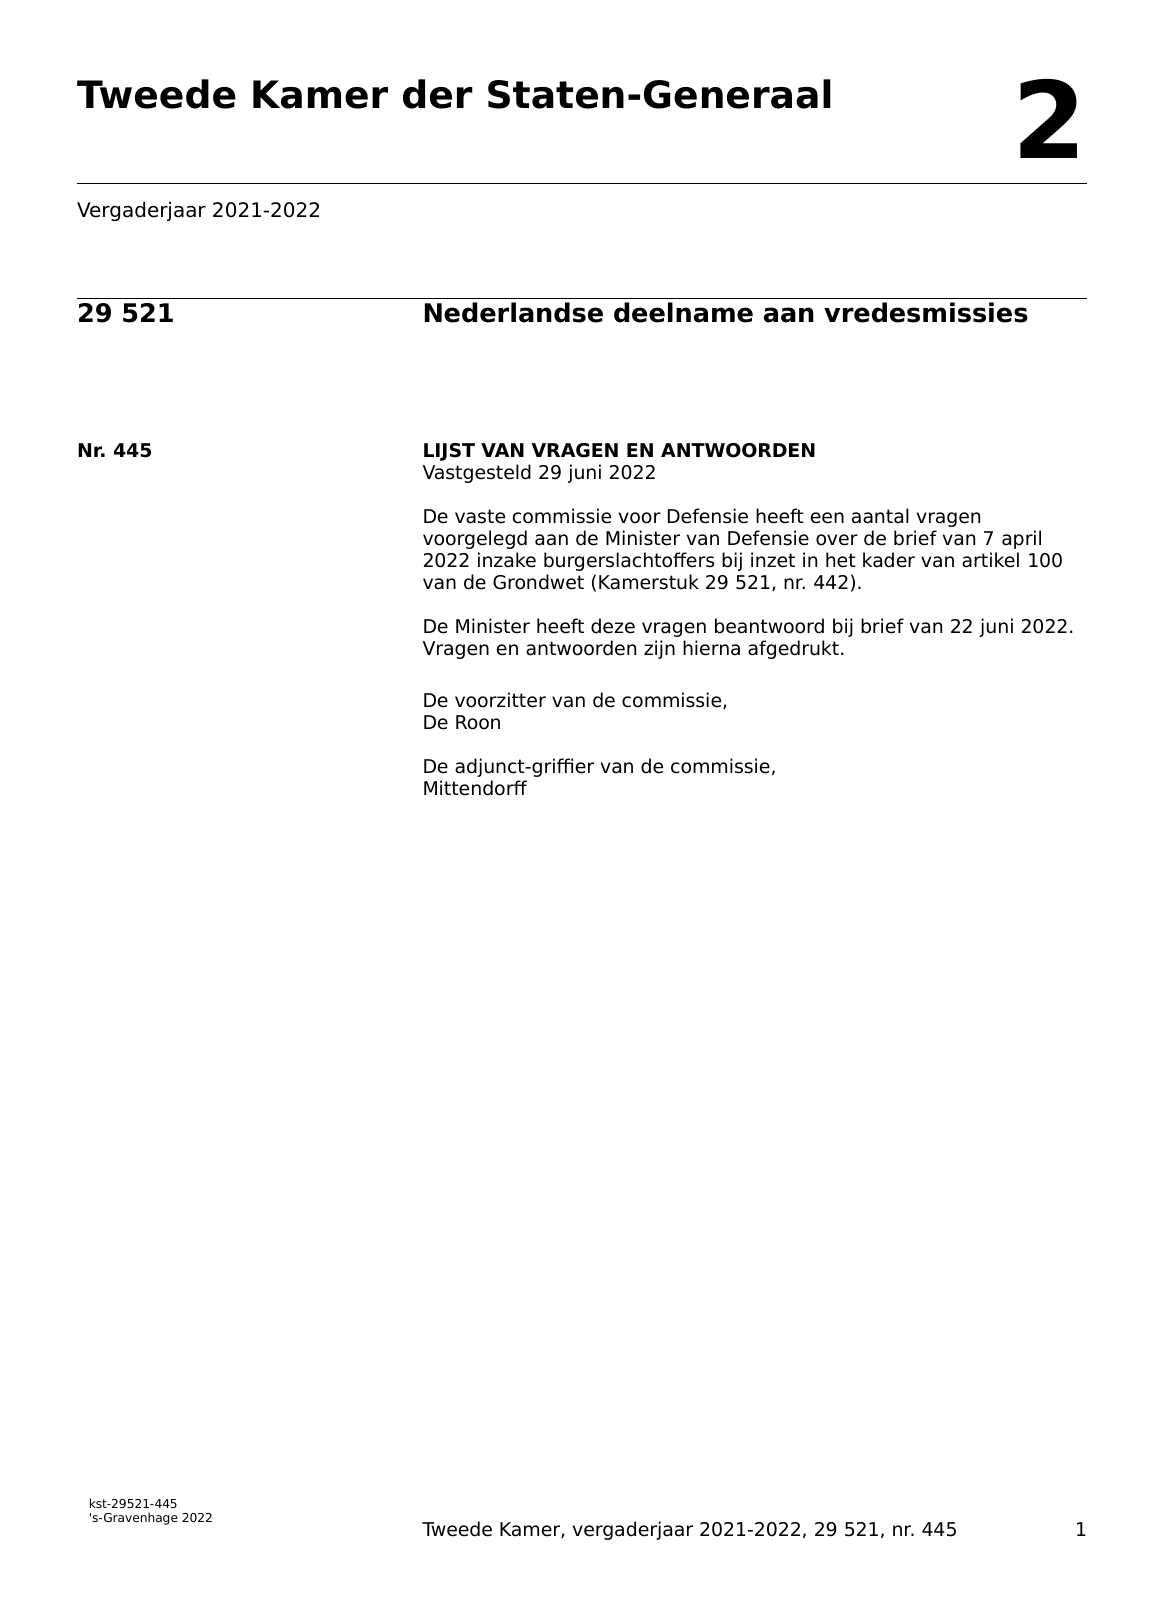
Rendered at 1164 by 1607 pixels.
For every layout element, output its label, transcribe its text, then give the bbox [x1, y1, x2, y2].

table_header 2 [886, 59, 1087, 183]
table_header Tweede Kamer der Staten-Generaal [77, 59, 886, 183]
subtitle 29 521 Nederlandse deelname aan vredesmissies [77, 299, 1087, 329]
text 's-Gravenhage 2022 [88, 1511, 323, 1525]
text Vastgesteld 29 juni 2022 [422, 462, 1087, 484]
text De voorzitter van de commissie, De Roon [422, 690, 1087, 734]
text De vaste commissie voor Defensie heeft een aantal vragen voorgelegd aan de Minister van Defensie over de brief van 7 april 2022 inzake burgerslachtoffers bij inzet in het kader van artikel 100 van de Grondwet (Kamerstuk 29 521, nr. 442). [422, 506, 1087, 594]
text kst-29521-445 [88, 1497, 323, 1511]
table_cell Vergaderjaar 2021-2022 [77, 184, 1087, 298]
text De adjunct-griffier van de commissie, Mittendorff [422, 756, 1087, 800]
subtitle Nr. 445 LIJST VAN VRAGEN EN ANTWOORDEN [77, 440, 1087, 462]
text De Minister heeft deze vragen beantwoord bij brief van 22 juni 2022. Vragen en antwoorden zijn hierna afgedrukt. [422, 616, 1087, 660]
